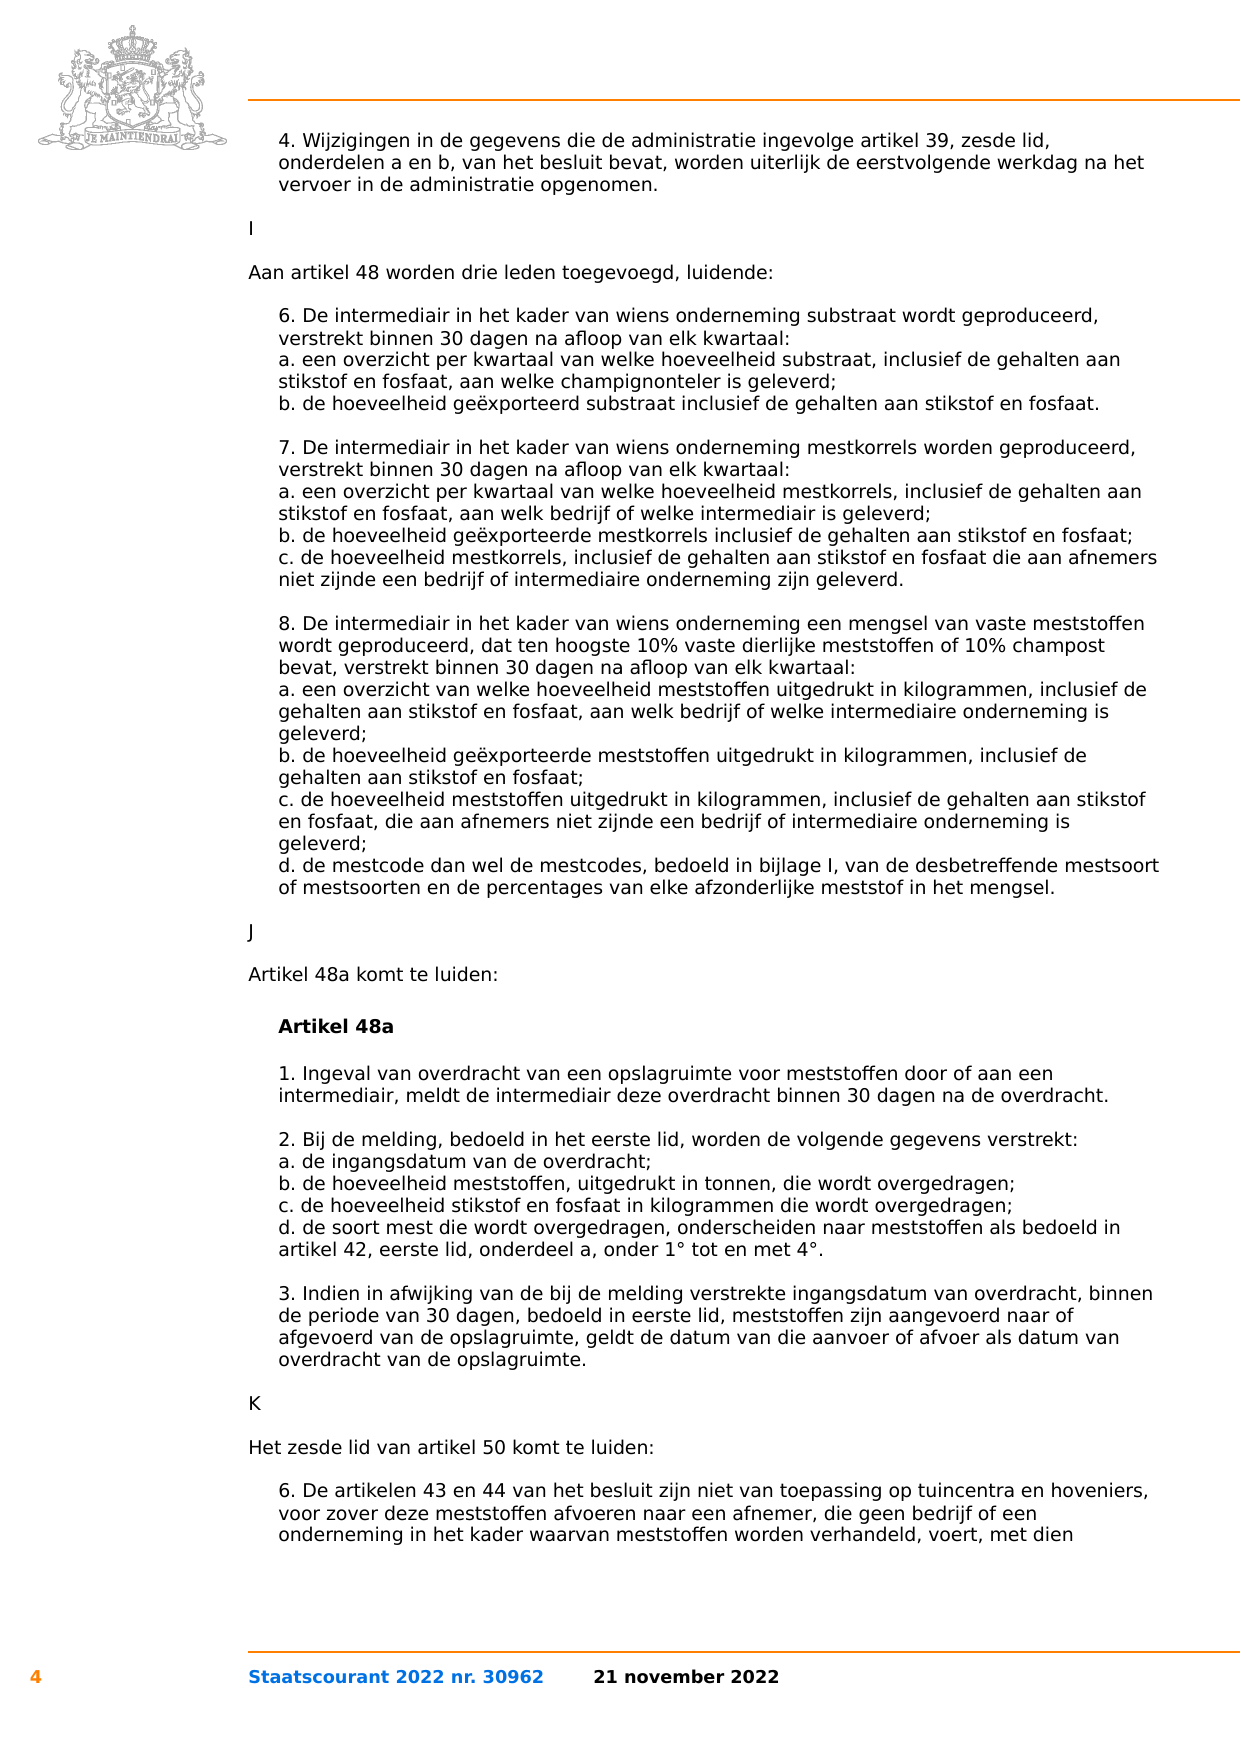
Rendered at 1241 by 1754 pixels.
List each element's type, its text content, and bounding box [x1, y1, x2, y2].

text b. de hoeveelheid geëxporteerd substraat inclusief de gehalten aan stikstof en fosfaat. [278, 393, 1163, 415]
text 6. De artikelen 43 en 44 van het besluit zijn niet van toepassing op tuincentra en hoveniers, voor zover deze meststoffen afvoeren naar een afnemer, die geen bedrijf of een onderneming in het kader waarvan meststoffen worden verhandeld, voert, met dien [278, 1480, 1163, 1546]
text a. een overzicht van welke hoeveelheid meststoffen uitgedrukt in kilogrammen, inclusief de gehalten aan stikstof en fosfaat, aan welk bedrijf of welke intermediaire onderneming is geleverd; [278, 679, 1163, 745]
text b. de hoeveelheid geëxporteerde meststoffen uitgedrukt in kilogrammen, inclusief de gehalten aan stikstof en fosfaat; [278, 745, 1163, 789]
text K [248, 1393, 1163, 1415]
text a. een overzicht per kwartaal van welke hoeveelheid substraat, inclusief de gehalten aan stikstof en fosfaat, aan welke champignonteler is geleverd; [278, 349, 1163, 393]
picture [38, 25, 227, 150]
text c. de hoeveelheid stikstof en fosfaat in kilogrammen die wordt overgedragen; [278, 1195, 1163, 1217]
text c. de hoeveelheid meststoffen uitgedrukt in kilogrammen, inclusief de gehalten aan stikstof en fosfaat, die aan afnemers niet zijnde een bedrijf of intermediaire onderneming is geleverd; [278, 789, 1163, 855]
subtitle Artikel 48a [278, 1016, 1163, 1038]
text 4. Wijzigingen in de gegevens die de administratie ingevolge artikel 39, zesde lid, onderdelen a en b, van het besluit bevat, worden uiterlijk de eerstvolgende werkdag na het vervoer in de administratie opgenomen. [278, 130, 1163, 196]
text J [248, 921, 1163, 942]
text 6. De intermediair in het kader van wiens onderneming substraat wordt geproduceerd, verstrekt binnen 30 dagen na afloop van elk kwartaal: [278, 305, 1163, 349]
text d. de mestcode dan wel de mestcodes, bedoeld in bijlage I, van de desbetreffende mestsoort of mestsoorten en de percentages van elke afzonderlijke meststof in het mengsel. [278, 855, 1163, 899]
text a. de ingangsdatum van de overdracht; [278, 1151, 1163, 1173]
text a. een overzicht per kwartaal van welke hoeveelheid mestkorrels, inclusief de gehalten aan stikstof en fosfaat, aan welk bedrijf of welke intermediair is geleverd; [278, 481, 1163, 525]
text Artikel 48a komt te luiden: [248, 964, 1163, 986]
text d. de soort mest die wordt overgedragen, onderscheiden naar meststoffen als bedoeld in artikel 42, eerste lid, onderdeel a, onder 1° tot en met 4°. [278, 1217, 1163, 1261]
text 8. De intermediair in het kader van wiens onderneming een mengsel van vaste meststoffen wordt geproduceerd, dat ten hoogste 10% vaste dierlijke meststoffen of 10% champost bevat, verstrekt binnen 30 dagen na afloop van elk kwartaal: [278, 613, 1163, 679]
text Het zesde lid van artikel 50 komt te luiden: [248, 1437, 1163, 1458]
text 1. Ingeval van overdracht van een opslagruimte voor meststoffen door of aan een intermediair, meldt de intermediair deze overdracht binnen 30 dagen na de overdracht. [278, 1063, 1163, 1107]
text 2. Bij de melding, bedoeld in het eerste lid, worden de volgende gegevens verstrekt: [278, 1129, 1163, 1151]
text 3. Indien in afwijking van de bij de melding verstrekte ingangsdatum van overdracht, binnen de periode van 30 dagen, bedoeld in eerste lid, meststoffen zijn aangevoerd naar of afgevoerd van de opslagruimte, geldt de datum van die aanvoer of afvoer als datum van overdracht van de opslagruimte. [278, 1283, 1163, 1371]
text b. de hoeveelheid geëxporteerde mestkorrels inclusief de gehalten aan stikstof en fosfaat; [278, 525, 1163, 547]
text b. de hoeveelheid meststoffen, uitgedrukt in tonnen, die wordt overgedragen; [278, 1173, 1163, 1195]
text c. de hoeveelheid mestkorrels, inclusief de gehalten aan stikstof en fosfaat die aan afnemers niet zijnde een bedrijf of intermediaire onderneming zijn geleverd. [278, 547, 1163, 591]
text Aan artikel 48 worden drie leden toegevoegd, luidende: [248, 262, 1163, 283]
text I [248, 218, 1163, 240]
text 7. De intermediair in het kader van wiens onderneming mestkorrels worden geproduceerd, verstrekt binnen 30 dagen na afloop van elk kwartaal: [278, 437, 1163, 481]
